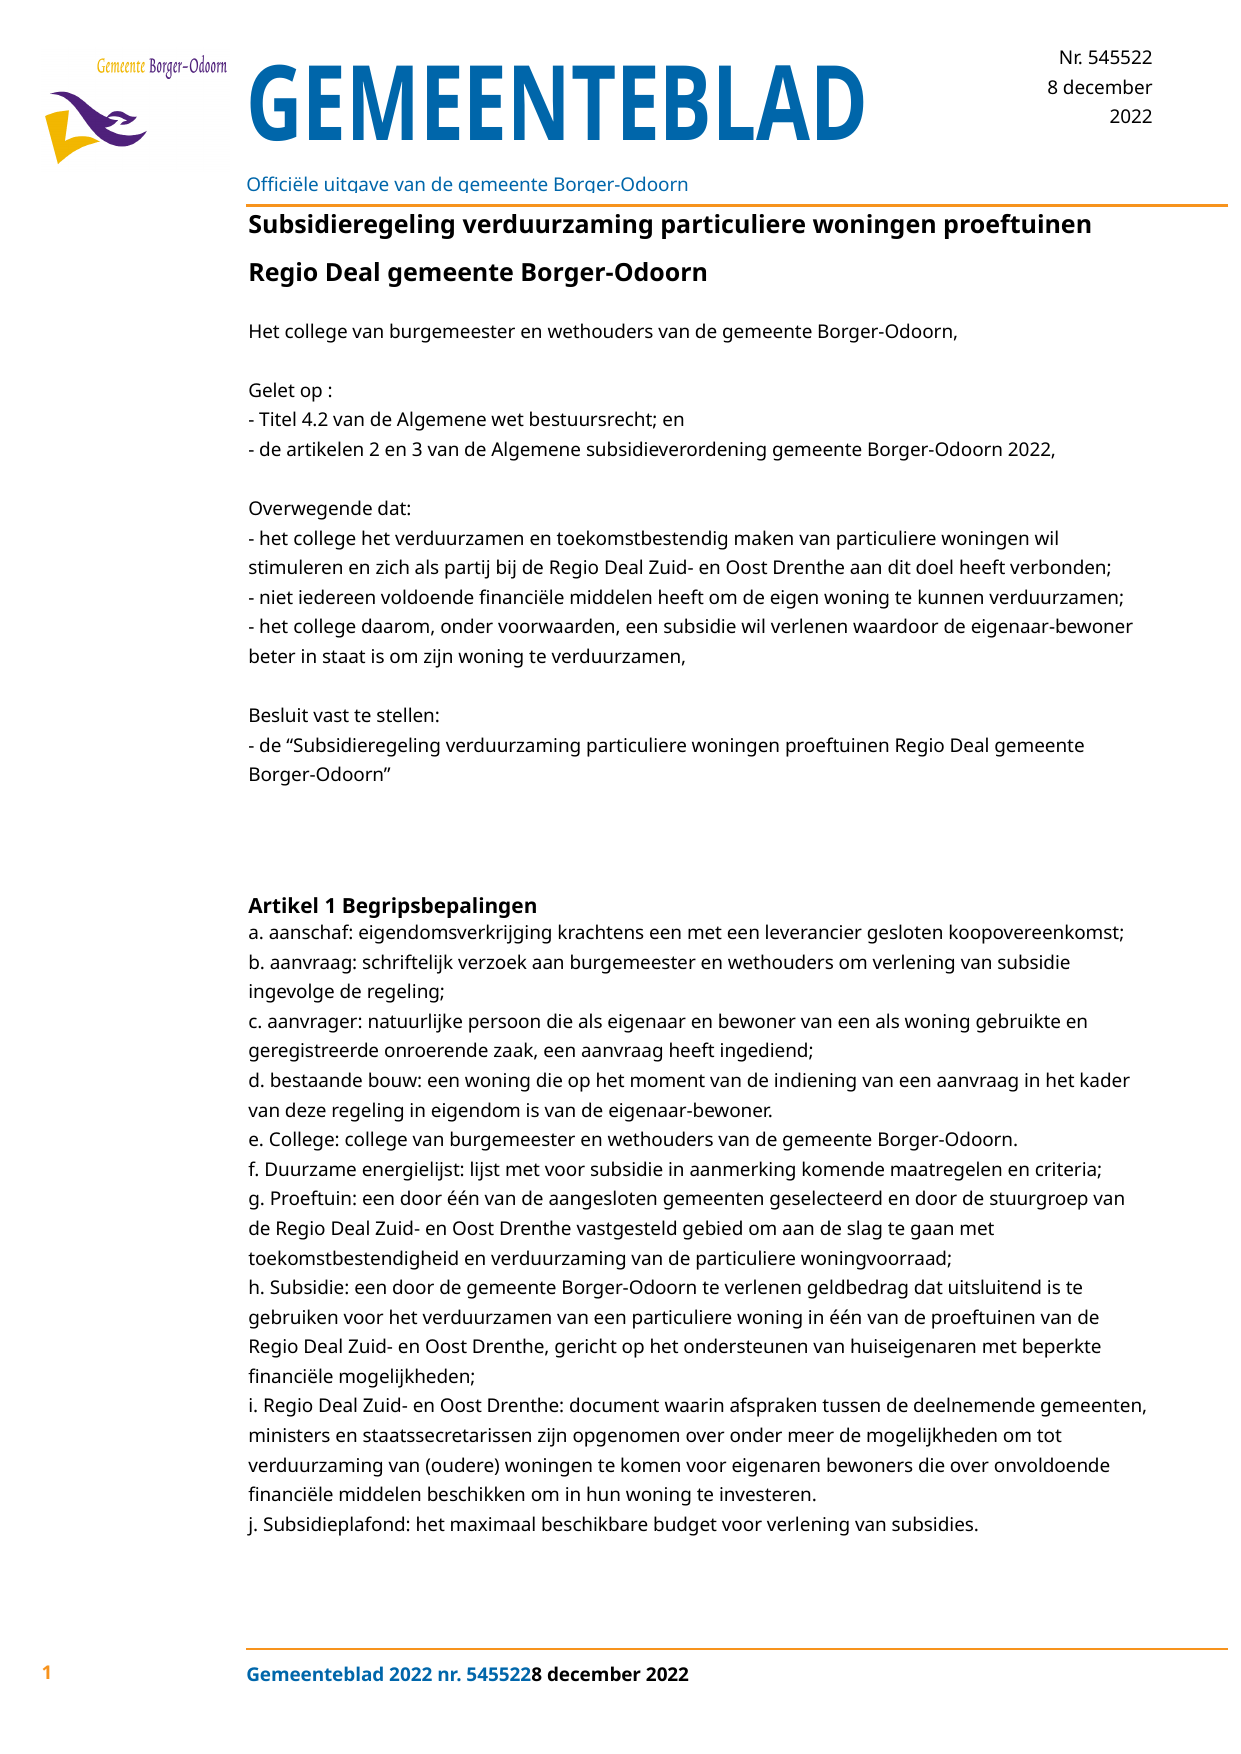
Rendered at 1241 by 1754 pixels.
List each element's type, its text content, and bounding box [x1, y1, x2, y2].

text a. aanschaf: eigendomsverkrijging krachtens een met een leverancier gesloten koopovereenkomst; [248, 919, 1152, 945]
text - het college daarom, onder voorwaarden, een subsidie wil verlenen waardoor de eigenaar-bewoner beter in staat is om zijn woning te verduurzamen, [248, 614, 1152, 669]
text b. aanvraag: schriftelijk verzoek aan burgemeester en wethouders om verlening van subsidie ingevolge de regeling; [248, 949, 1152, 1004]
text - de artikelen 2 en 3 van de Algemene subsidieverordening gemeente Borger-Odoorn 2022, [248, 436, 1152, 462]
text Het college van burgemeester en wethouders van de gemeente Borger-Odoorn, [248, 318, 1152, 344]
text - het college het verduurzamen en toekomstbestendig maken van particuliere woningen wil stimuleren en zich als partij bij de Regio Deal Zuid- en Oost Drenthe aan dit doel heeft verbonden; [248, 525, 1152, 580]
text g. Proeftuin: een door één van de aangesloten gemeenten geselecteerd en door de stuurgroep van de Regio Deal Zuid- en Oost Drenthe vastgesteld gebied om aan de slag te gaan met toekomstbestendigheid en verduurzaming van de particuliere woningvoorraad; [248, 1186, 1152, 1271]
text h. Subsidie: een door de gemeente Borger-Odoorn te verlenen geldbedrag dat uitsluitend is te gebruiken voor het verduurzamen van een particuliere woning in één van de proeftuinen van de Regio Deal Zuid- en Oost Drenthe, gericht op het ondersteunen van huiseigenaren met beperkte financiële mogelijkheden; [248, 1274, 1152, 1389]
text Besluit vast te stellen: [248, 702, 1152, 728]
text - de “Subsidieregeling verduurzaming particuliere woningen proeftuinen Regio Deal gemeente Borger-Odoorn” [248, 732, 1152, 787]
text Gelet op : [248, 377, 1152, 403]
text Overwegende dat: [248, 495, 1152, 521]
text Subsidieregeling verduurzaming particuliere woningen proeftuinen Regio Deal gemeente Borger-Odoorn [248, 207, 1152, 288]
text - niet iedereen voldoende financiële middelen heeft om de eigen woning te kunnen verduurzamen; [248, 584, 1152, 610]
text - Titel 4.2 van de Algemene wet bestuursrecht; en [248, 407, 1152, 432]
text j. Subsidieplafond: het maximaal beschikbare budget voor verlening van subsidies. [248, 1511, 1152, 1537]
text f. Duurzame energielijst: lijst met voor subsidie in aanmerking komende maatregelen en criteria; [248, 1156, 1152, 1182]
text Artikel 1 Begripsbepalingen [248, 891, 1152, 919]
text c. aanvrager: natuurlijke persoon die als eigenaar en bewoner van een als woning gebruikte en geregistreerde onroerende zaak, een aanvraag heeft ingediend; [248, 1008, 1152, 1063]
text d. bestaande bouw: een woning die op het moment van de indiening van een aanvraag in het kader van deze regeling in eigendom is van de eigenaar-bewoner. [248, 1067, 1152, 1123]
picture [41, 47, 231, 172]
text e. College: college van burgemeester en wethouders van de gemeente Borger-Odoorn. [248, 1126, 1152, 1152]
text i. Regio Deal Zuid- en Oost Drenthe: document waarin afspraken tussen de deelnemende gemeenten, ministers en staatssecretarissen zijn opgenomen over onder meer de mogelijkheden om tot verduurzaming van (oudere) woningen te komen voor eigenaren bewoners die over onvoldoende financiële middelen beschikken om in hun woning te investeren. [248, 1393, 1152, 1507]
